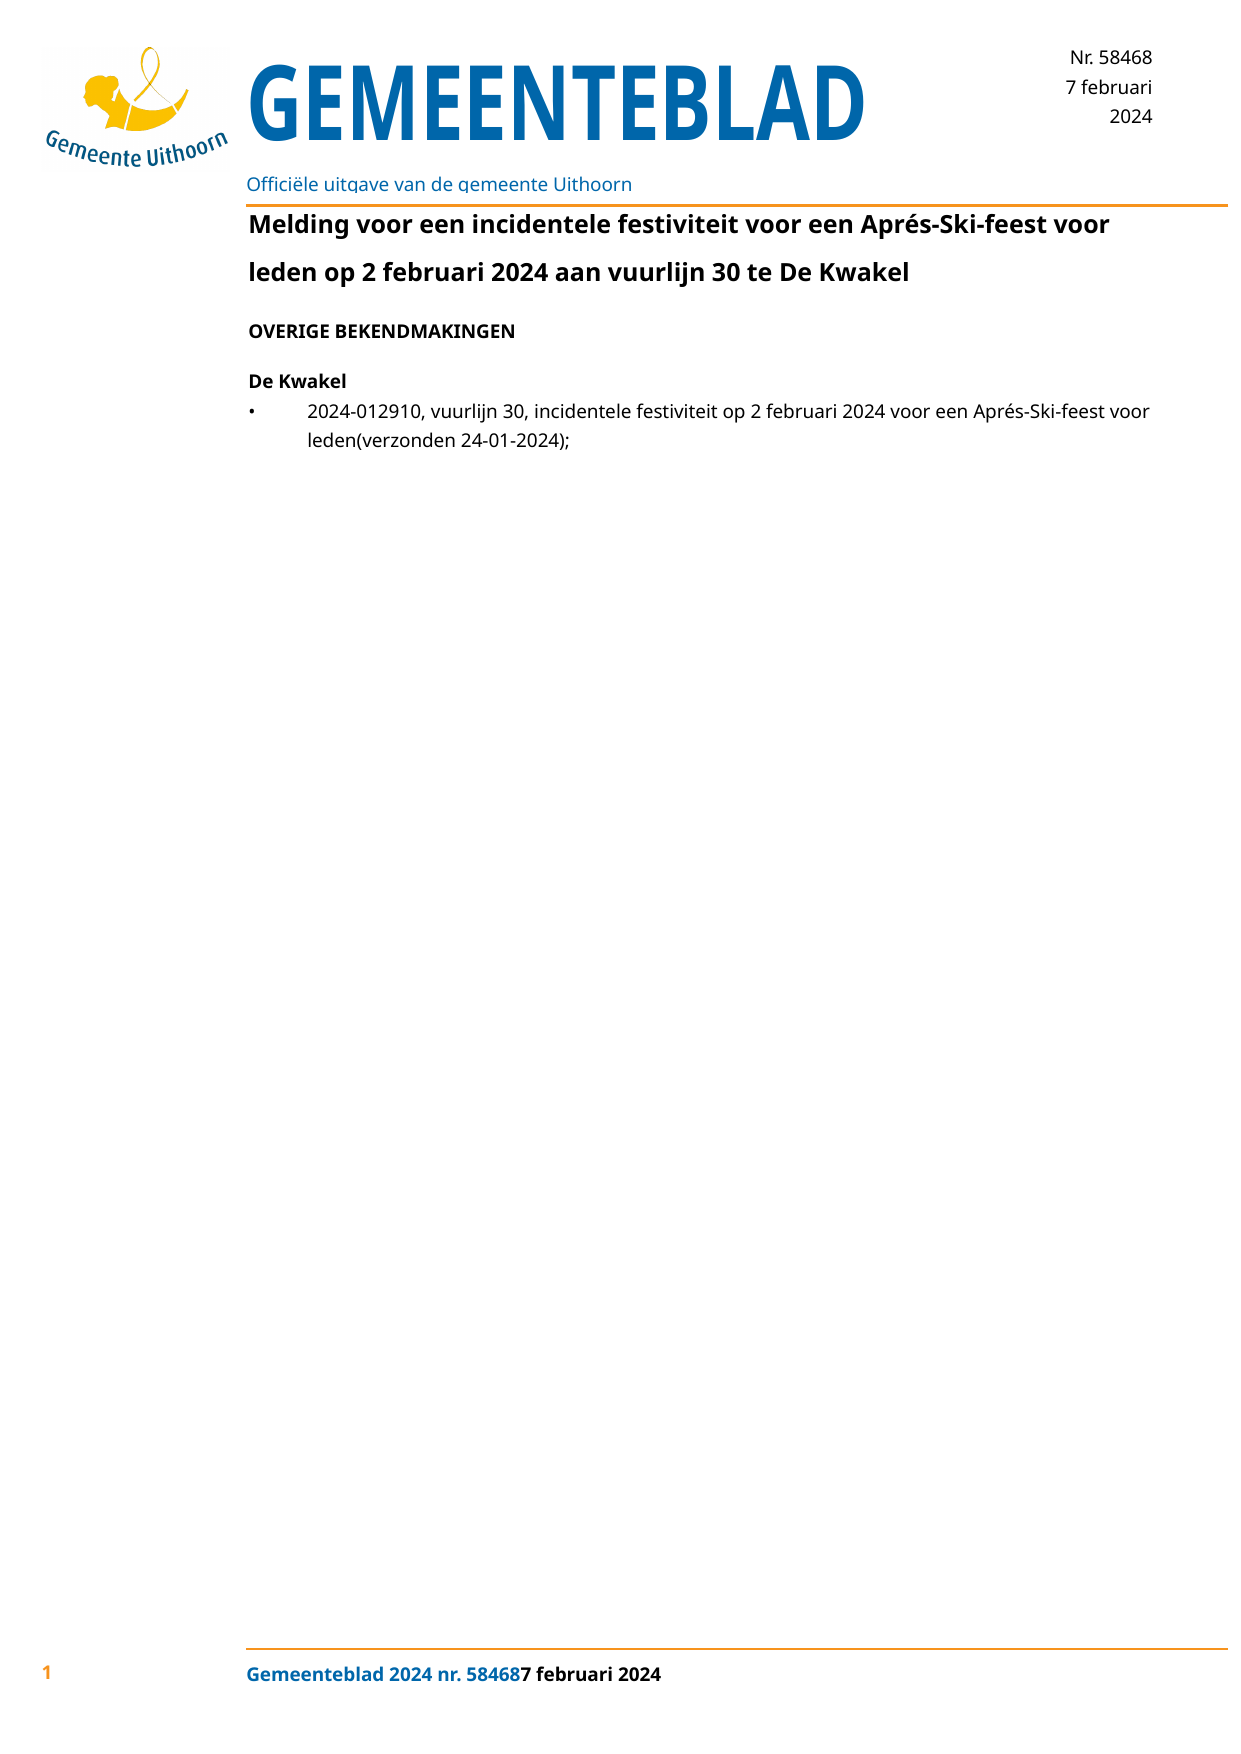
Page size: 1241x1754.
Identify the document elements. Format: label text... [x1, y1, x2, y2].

list 2024-012910, vuurlijn 30, incidentele festiviteit op 2 februari 2024 voor een Aprés-Ski-feest voor leden(verzonden 24-01-2024); [248, 398, 1152, 453]
picture [41, 47, 231, 172]
text OVERIGE BEKENDMAKINGEN [248, 318, 1152, 344]
text De Kwakel [248, 368, 1152, 394]
text Melding voor een incidentele festiviteit voor een Aprés-Ski-feest voor leden op 2 februari 2024 aan vuurlijn 30 te De Kwakel [248, 207, 1152, 288]
